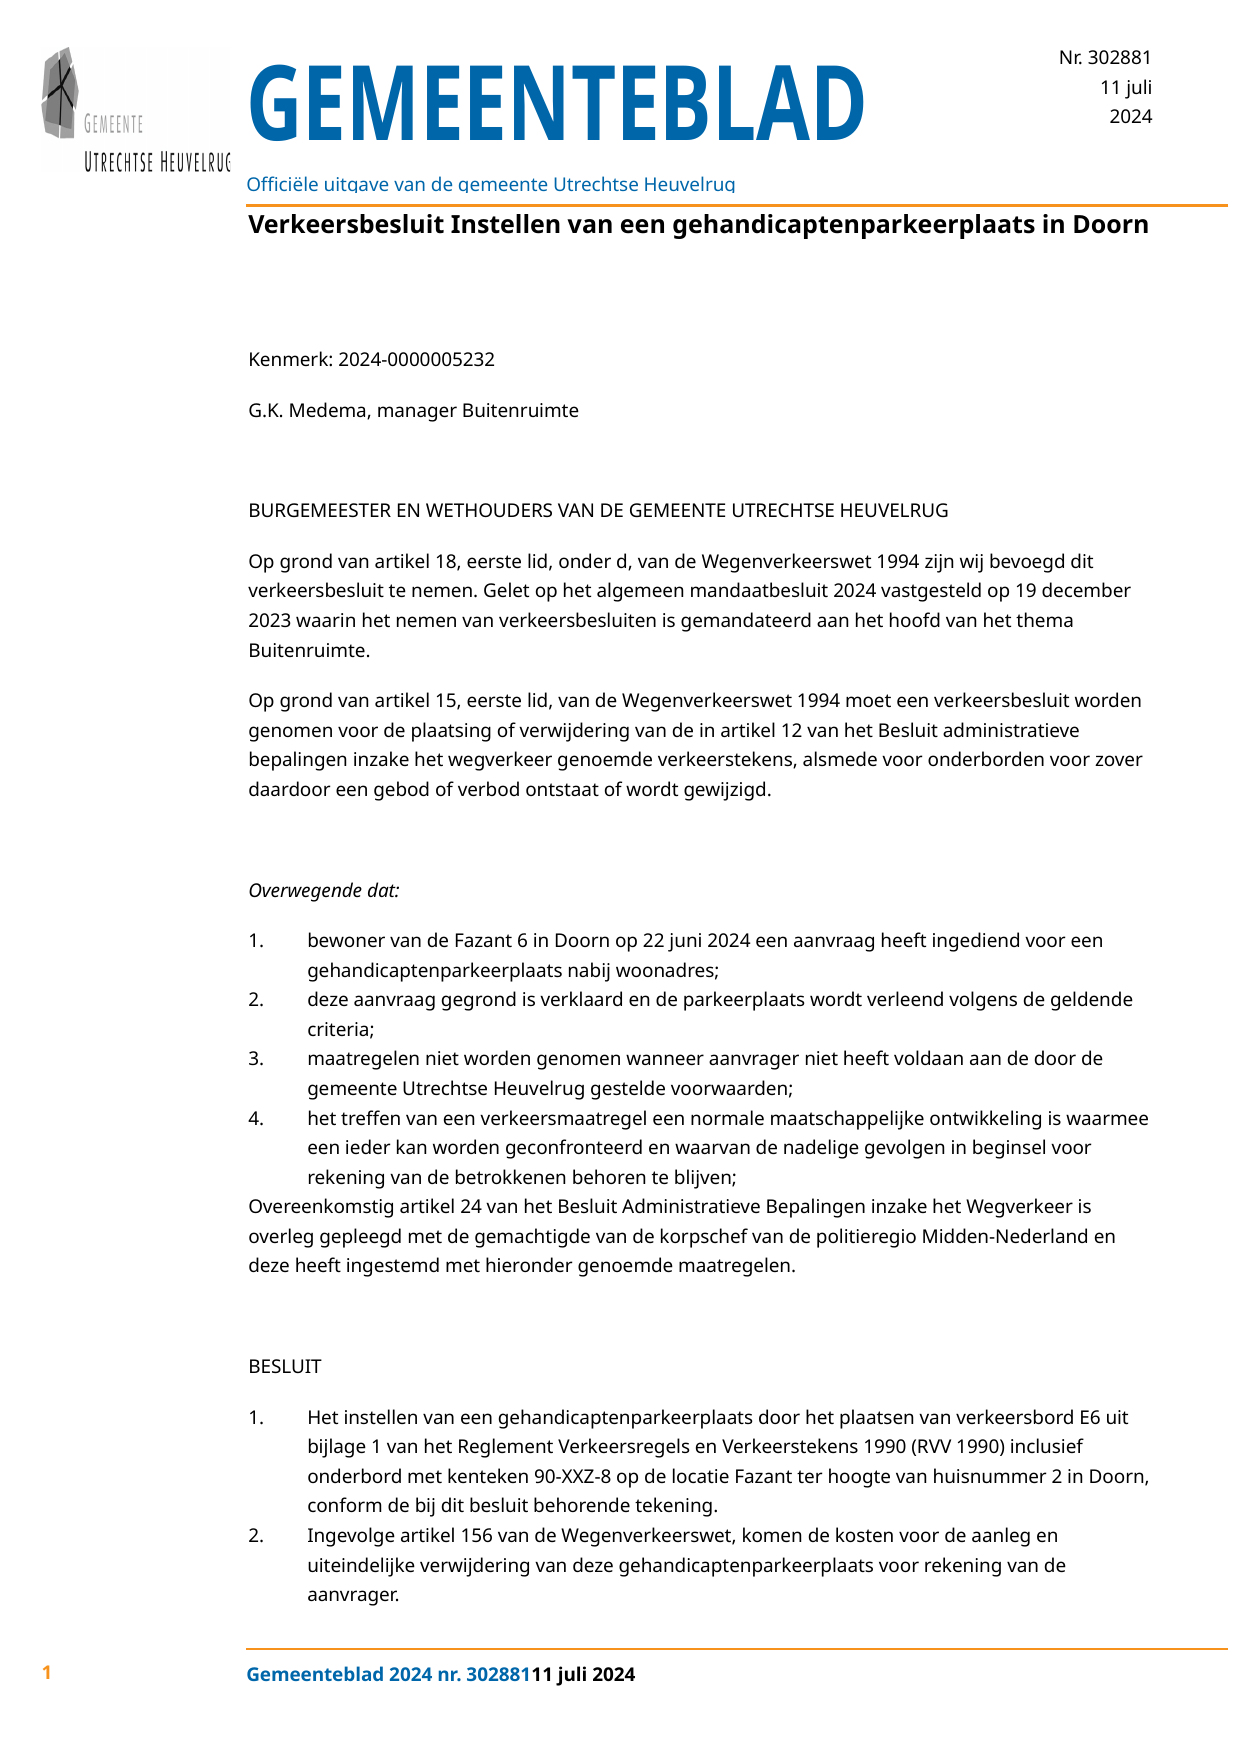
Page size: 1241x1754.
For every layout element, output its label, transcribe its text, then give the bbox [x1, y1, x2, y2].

text Op grond van artikel 15, eerste lid, van de Wegenverkeerswet 1994 moet een verkeersbesluit worden genomen voor de plaatsing of verwijdering van de in artikel 12 van het Besluit administratieve bepalingen inzake het wegverkeer genoemde verkeerstekens, alsmede voor onderborden voor zover daardoor een gebod of verbod ontstaat of wordt gewijzigd. [248, 687, 1152, 802]
picture [41, 47, 231, 172]
list maatregelen niet worden genomen wanneer aanvrager niet heeft voldaan aan de door de gemeente Utrechtse Heuvelrug gestelde voorwaarden; [248, 1046, 1152, 1101]
text Verkeersbesluit Instellen van een gehandicaptenparkeerplaats in Doorn [248, 207, 1152, 241]
text BESLUIT [248, 1353, 1152, 1379]
list Het instellen van een gehandicaptenparkeerplaats door het plaatsen van verkeersbord E6 uit bijlage 1 van het Reglement Verkeersregels en Verkeerstekens 1990 (RVV 1990) inclusief onderbord met kenteken 90-XXZ-8 op de locatie Fazant ter hoogte van huisnummer 2 in Doorn, conform de bij dit besluit behorende tekening. [248, 1404, 1152, 1518]
text Op grond van artikel 18, eerste lid, onder d, van de Wegenverkeerswet 1994 zijn wij bevoegd dit verkeersbesluit te nemen. Gelet op het algemeen mandaatbesluit 2024 vastgesteld op 19 december 2023 waarin het nemen van verkeersbesluiten is gemandateerd aan het hoofd van het thema Buitenruimte. [248, 548, 1152, 663]
text G.K. Medema, manager Buitenruimte [248, 397, 1152, 423]
list bewoner van de Fazant 6 in Doorn op 22 juni 2024 een aanvraag heeft ingediend voor een gehandicaptenparkeerplaats nabij woonadres; [248, 927, 1152, 983]
list het treffen van een verkeersmaatregel een normale maatschappelijke ontwikkeling is waarmee een ieder kan worden geconfronteerd en waarvan de nadelige gevolgen in beginsel voor rekening van de betrokkenen behoren te blijven; [248, 1105, 1152, 1190]
list deze aanvraag gegrond is verklaard en de parkeerplaats wordt verleend volgens de geldende criteria; [248, 986, 1152, 1042]
text BURGEMEESTER EN WETHOUDERS VAN DE GEMEENTE UTRECHTSE HEUVELRUG [248, 498, 1152, 523]
text Kenmerk: 2024-0000005232 [248, 346, 1152, 372]
list Ingevolge artikel 156 van de Wegenverkeerswet, komen de kosten voor de aanleg en uiteindelijke verwijdering van deze gehandicaptenparkeerplaats voor rekening van de aanvrager. [248, 1522, 1152, 1607]
text Overwegende dat: [248, 877, 1152, 903]
text Overeenkomstig artikel 24 van het Besluit Administratieve Bepalingen inzake het Wegverkeer is overleg gepleegd met de gemachtigde van de korpschef van de politieregio Midden-Nederland en deze heeft ingestemd met hieronder genoemde maatregelen. [248, 1193, 1152, 1278]
